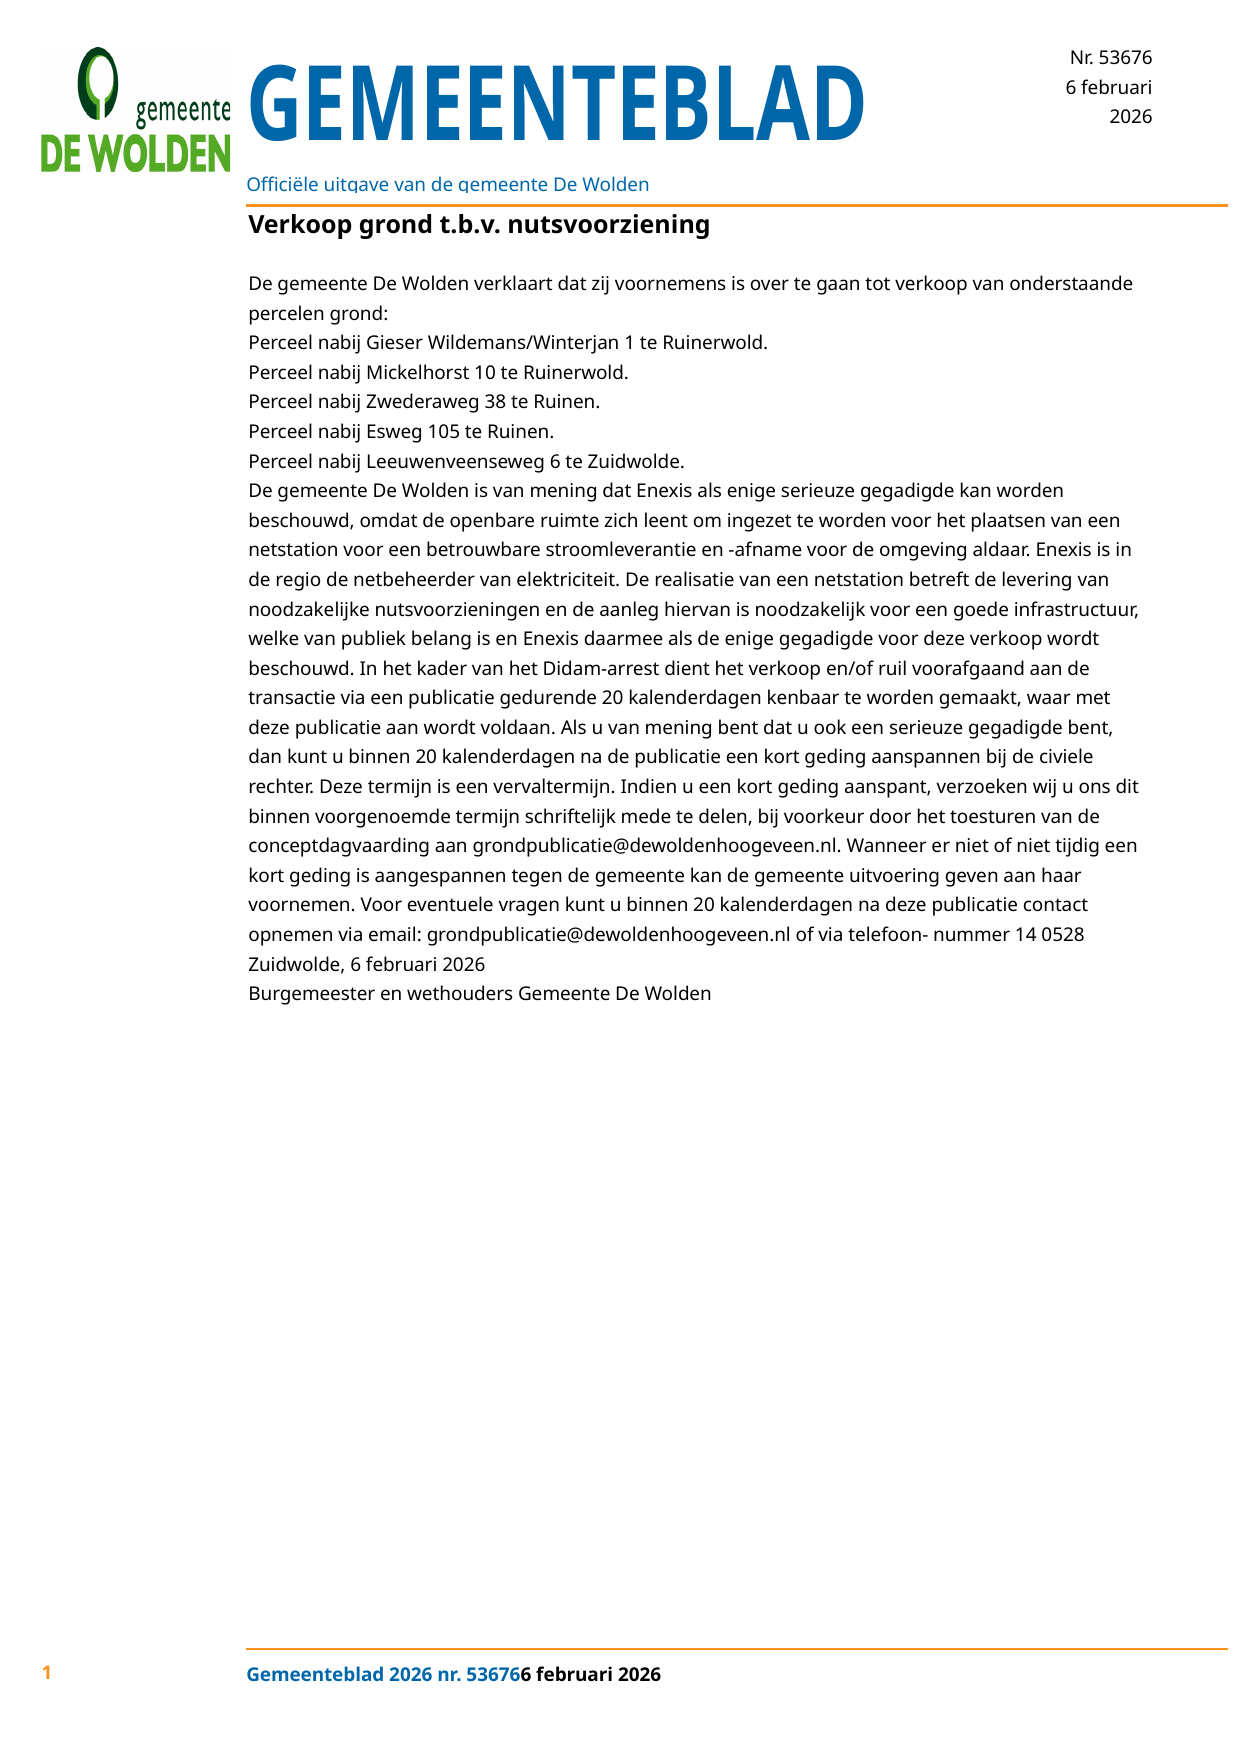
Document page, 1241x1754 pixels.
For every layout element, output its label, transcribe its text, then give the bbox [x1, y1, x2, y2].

text Perceel nabij Zwederaweg 38 te Ruinen. [248, 389, 1152, 414]
text Verkoop grond t.b.v. nutsvoorziening [248, 207, 1152, 241]
text Zuidwolde, 6 februari 2026 [248, 951, 1152, 976]
text Perceel nabij Mickelhorst 10 te Ruinerwold. [248, 359, 1152, 385]
text Perceel nabij Gieser Wildemans/Winterjan 1 te Ruinerwold. [248, 329, 1152, 355]
picture [41, 47, 231, 172]
text Perceel nabij Leeuwenveenseweg 6 te Zuidwolde. [248, 448, 1152, 473]
text De gemeente De Wolden is van mening dat Enexis als enige serieuze gegadigde kan worden beschouwd, omdat de openbare ruimte zich leent om ingezet te worden voor het plaatsen van een netstation voor een betrouwbare stroomleverantie en -afname voor de omgeving aldaar. Enexis is in de regio de netbeheerder van elektriciteit. De realisatie van een netstation betreft de levering van noodzakelijke nutsvoorzieningen en de aanleg hiervan is noodzakelijk voor een goede infrastructuur, welke van publiek belang is en Enexis daarmee als de enige gegadigde voor deze verkoop wordt beschouwd. In het kader van het Didam-arrest dient het verkoop en/of ruil voorafgaand aan de transactie via een publicatie gedurende 20 kalenderdagen kenbaar te worden gemaakt, waar met deze publicatie aan wordt voldaan. Als u van mening bent dat u ook een serieuze gegadigde bent, dan kunt u binnen 20 kalenderdagen na de publicatie een kort geding aanspannen bij de civiele rechter. Deze termijn is een vervaltermijn. Indien u een kort geding aanspant, verzoeken wij u ons dit binnen voorgenoemde termijn schriftelijk mede te delen, bij voorkeur door het toesturen van de conceptdagvaarding aan grondpublicatie@dewoldenhoogeveen.nl. Wanneer er niet of niet tijdig een kort geding is aangespannen tegen de gemeente kan de gemeente uitvoering geven aan haar voornemen. Voor eventuele vragen kunt u binnen 20 kalenderdagen na deze publicatie contact opnemen via email: grondpublicatie@dewoldenhoogeveen.nl of via telefoon- nummer 14 0528 [248, 477, 1152, 947]
text De gemeente De Wolden verklaart dat zij voornemens is over te gaan tot verkoop van onderstaande percelen grond: [248, 270, 1152, 326]
text Burgemeester en wethouders Gemeente De Wolden [248, 980, 1152, 1006]
text Perceel nabij Esweg 105 te Ruinen. [248, 418, 1152, 444]
